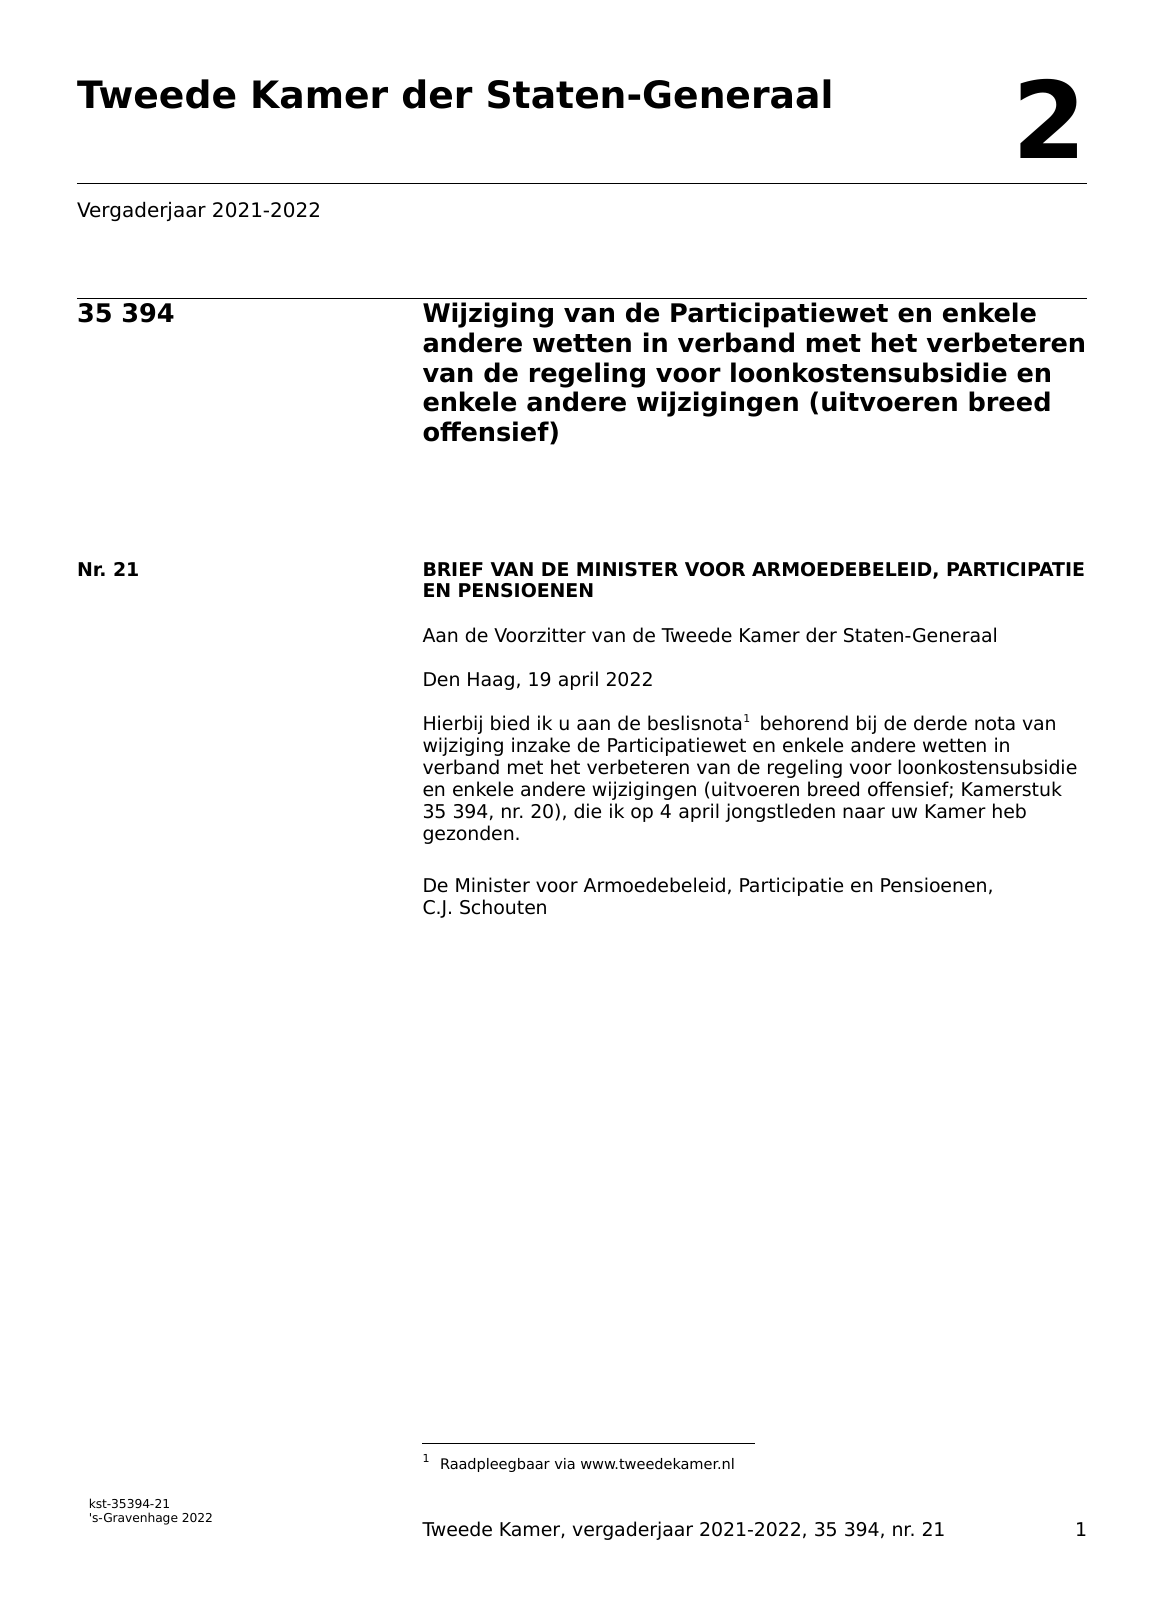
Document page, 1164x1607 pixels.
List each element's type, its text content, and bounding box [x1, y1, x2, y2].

text Aan de Voorzitter van de Tweede Kamer der Staten-Generaal [422, 624, 1087, 647]
subtitle 35 394 Wijziging van de Participatiewet en enkele andere wetten in verband met het verbeteren van de regeling voor loonkostensubsidie en enkele andere wijzigingen (uitvoeren breed offensief) [77, 299, 1087, 447]
text Den Haag, 19 april 2022 [422, 669, 1087, 691]
table_header Tweede Kamer der Staten-Generaal [77, 59, 886, 183]
table_header 2 [886, 59, 1087, 183]
text kst-35394-21 [88, 1497, 323, 1511]
subtitle Nr. 21 BRIEF VAN DE MINISTER VOOR ARMOEDEBELEID, PARTICIPATIE EN PENSIOENEN [77, 558, 1087, 602]
text Raadpleegbaar via www.tweedekamer.nl [422, 1452, 1087, 1474]
text 's-Gravenhage 2022 [88, 1511, 323, 1525]
text De Minister voor Armoedebeleid, Participatie en Pensioenen, C.J. Schouten [422, 875, 1087, 919]
text Hierbij bied ik u aan de beslisnota behorend bij de derde nota van wijziging inzake de Participatiewet en enkele andere wetten in verband met het verbeteren van de regeling voor loonkostensubsidie en enkele andere wijzigingen (uitvoeren breed offensief; Kamerstuk 35 394, nr. 20), die ik op 4 april jongstleden naar uw Kamer heb gezonden. [422, 713, 1087, 845]
table_cell Vergaderjaar 2021-2022 [77, 184, 1087, 298]
